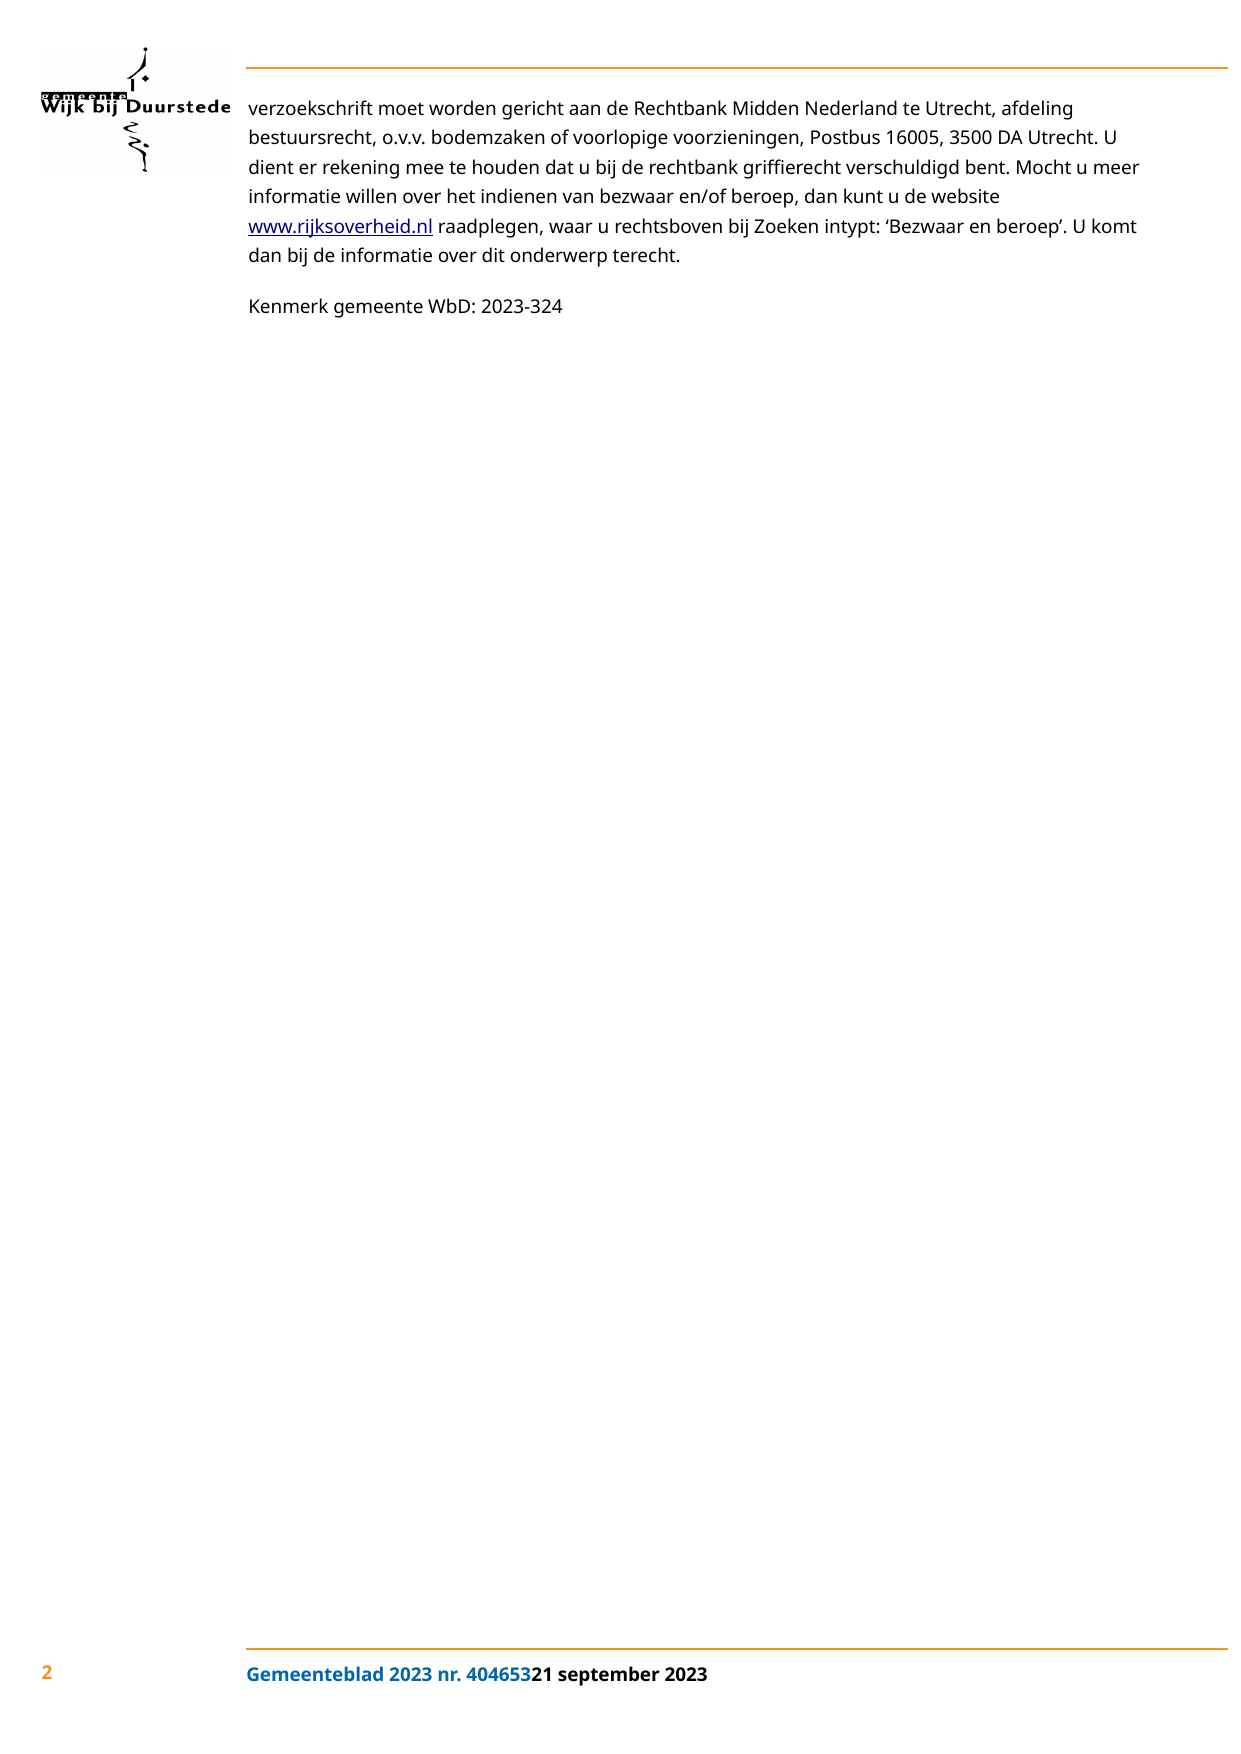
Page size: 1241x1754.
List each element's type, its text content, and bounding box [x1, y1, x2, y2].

picture [41, 47, 231, 172]
text verzoekschrift moet worden gericht aan de Rechtbank Midden Nederland te Utrecht, afdeling bestuursrecht, o.v.v. bodemzaken of voorlopige voorzieningen, Postbus 16005, 3500 DA Utrecht. U dient er rekening mee te houden dat u bij de rechtbank griffierecht verschuldigd bent. Mocht u meer informatie willen over het indienen van bezwaar en/of beroep, dan kunt u de website www.rijksoverheid.nl raadplegen, waar u rechtsboven bij Zoeken intypt: ‘Bezwaar en beroep’. U komt dan bij de informatie over dit onderwerp terecht. [248, 95, 1152, 268]
text Kenmerk gemeente WbD: 2023-324 [248, 293, 1152, 319]
